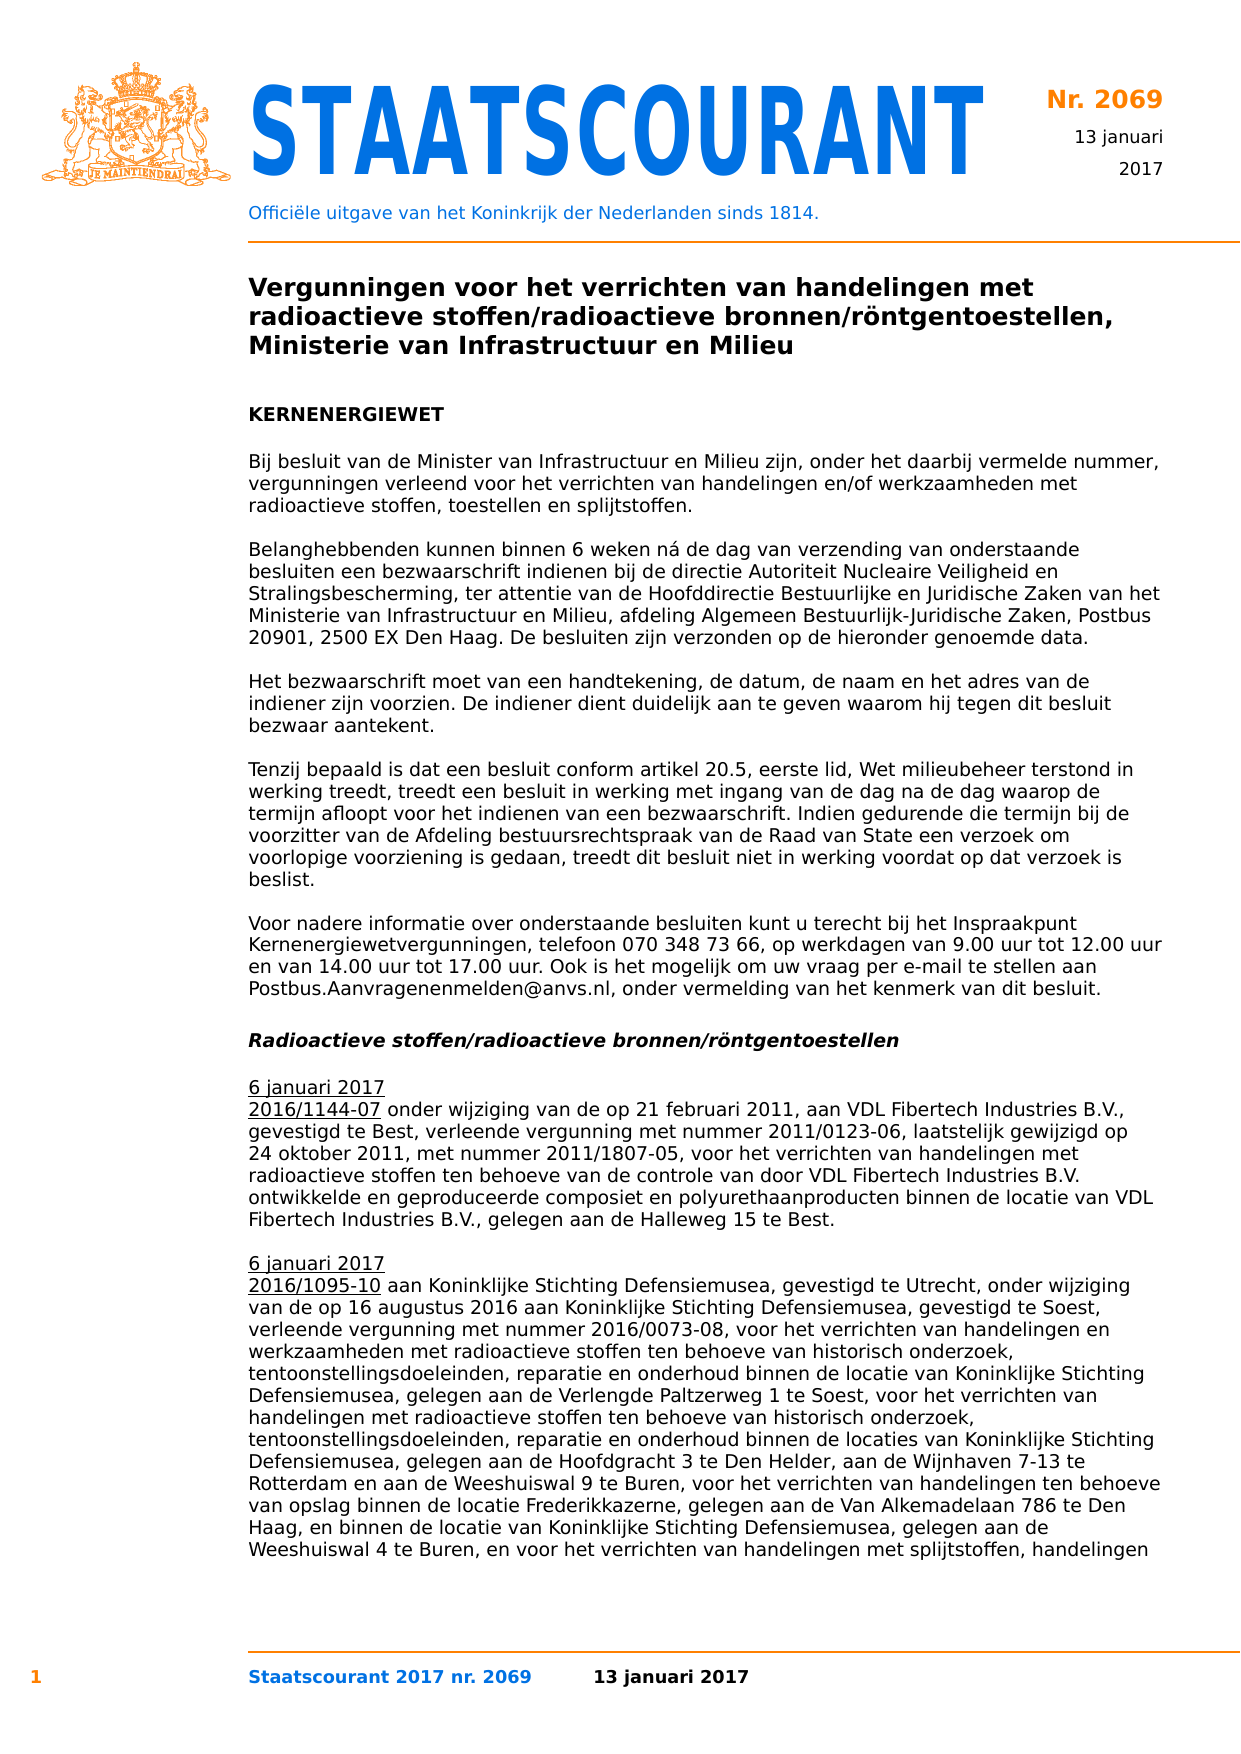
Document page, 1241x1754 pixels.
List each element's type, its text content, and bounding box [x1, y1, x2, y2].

table_cell Officiële uitgave van het Koninkrijk der Nederlanden sinds 1814. [248, 203, 1240, 241]
text Tenzij bepaald is dat een besluit conform artikel 20.5, eerste lid, Wet milieubeheer terstond in werking treedt, treedt een besluit in werking met ingang van de dag na de dag waarop de termijn afloopt voor het indienen van een bezwaarschrift. Indien gedurende die termijn bij de voorzitter van de Afdeling bestuursrechtspraak van de Raad van State een verzoek om voorlopige voorziening is gedaan, treedt dit besluit niet in werking voordat op dat verzoek is beslist. [248, 759, 1163, 891]
table_cell 2017 [998, 153, 1240, 203]
table_header Nr. 2069 [998, 62, 1240, 121]
subtitle Vergunningen voor het verrichten van handelingen met radioactieve stoffen/radioactieve bronnen/röntgentoestellen, Ministerie van Infrastructuur en Milieu [248, 273, 1163, 361]
table_cell 13 januari [998, 121, 1240, 153]
text Bij besluit van de Minister van Infrastructuur en Milieu zijn, onder het daarbij vermelde nummer, vergunningen verleend voor het verrichten van handelingen en/of werkzaamheden met radioactieve stoffen, toestellen en splijtstoffen. [248, 451, 1163, 517]
text 6 januari 2017 [248, 1077, 1163, 1099]
text 2016/1095-10 aan Koninklijke Stichting Defensiemusea, gevestigd te Utrecht, onder wijziging van de op 16 augustus 2016 aan Koninklijke Stichting Defensiemusea, gevestigd te Soest, verleende vergunning met nummer 2016/0073-08, voor het verrichten van handelingen en werkzaamheden met radioactieve stoffen ten behoeve van historisch onderzoek, tentoonstellingsdoeleinden, reparatie en onderhoud binnen de locatie van Koninklijke Stichting Defensiemusea, gelegen aan de Verlengde Paltzerweg 1 te Soest, voor het verrichten van handelingen met radioactieve stoffen ten behoeve van historisch onderzoek, tentoonstellingsdoeleinden, reparatie en onderhoud binnen de locaties van Koninklijke Stichting Defensiemusea, gelegen aan de Hoofdgracht 3 te Den Helder, aan de Wijnhaven 7-13 te Rotterdam en aan de Weeshuiswal 9 te Buren, voor het verrichten van handelingen ten behoeve van opslag binnen de locatie Frederikkazerne, gelegen aan de Van Alkemadelaan 786 te Den Haag, en binnen de locatie van Koninklijke Stichting Defensiemusea, gelegen aan de Weeshuiswal 4 te Buren, en voor het verrichten van handelingen met splijtstoffen, handelingen [248, 1275, 1163, 1561]
subtitle Radioactieve stoffen/radioactieve bronnen/röntgentoestellen [248, 1030, 1163, 1052]
text 6 januari 2017 [248, 1253, 1163, 1275]
table_header STAATSCOURANT [248, 62, 998, 203]
text Het bezwaarschrift moet van een handtekening, de datum, de naam en het adres van de indiener zijn voorzien. De indiener dient duidelijk aan te geven waarom hij tegen dit besluit bezwaar aantekent. [248, 671, 1163, 737]
subtitle KERNENERGIEWET [248, 404, 1163, 426]
text Belanghebbenden kunnen binnen 6 weken ná de dag van verzending van onderstaande besluiten een bezwaarschrift indienen bij de directie Autoriteit Nucleaire Veiligheid en Stralingsbescherming, ter attentie van de Hoofddirectie Bestuurlijke en Juridische Zaken van het Ministerie van Infrastructuur en Milieu, afdeling Algemeen Bestuurlijk-Juridische Zaken, Postbus 20901, 2500 EX Den Haag. De besluiten zijn verzonden op de hieronder genoemde data. [248, 539, 1163, 649]
text 2016/1144-07 onder wijziging van de op 21 februari 2011, aan VDL Fibertech Industries B.V., gevestigd te Best, verleende vergunning met nummer 2011/0123-06, laatstelijk gewijzigd op 24 oktober 2011, met nummer 2011/1807-05, voor het verrichten van handelingen met radioactieve stoffen ten behoeve van de controle van door VDL Fibertech Industries B.V. ontwikkelde en geproduceerde composiet en polyurethaanproducten binnen de locatie van VDL Fibertech Industries B.V., gelegen aan de Halleweg 15 te Best. [248, 1099, 1163, 1231]
table_header [25, 62, 248, 241]
picture [41, 62, 231, 186]
text Voor nadere informatie over onderstaande besluiten kunt u terecht bij het Inspraakpunt Kernenergiewetvergunningen, telefoon 070 348 73 66, op werkdagen van 9.00 uur tot 12.00 uur en van 14.00 uur tot 17.00 uur. Ook is het mogelijk om uw vraag per e-mail te stellen aan Postbus.Aanvragenenmelden@anvs.nl, onder vermelding van het kenmerk van dit besluit. [248, 912, 1163, 1000]
